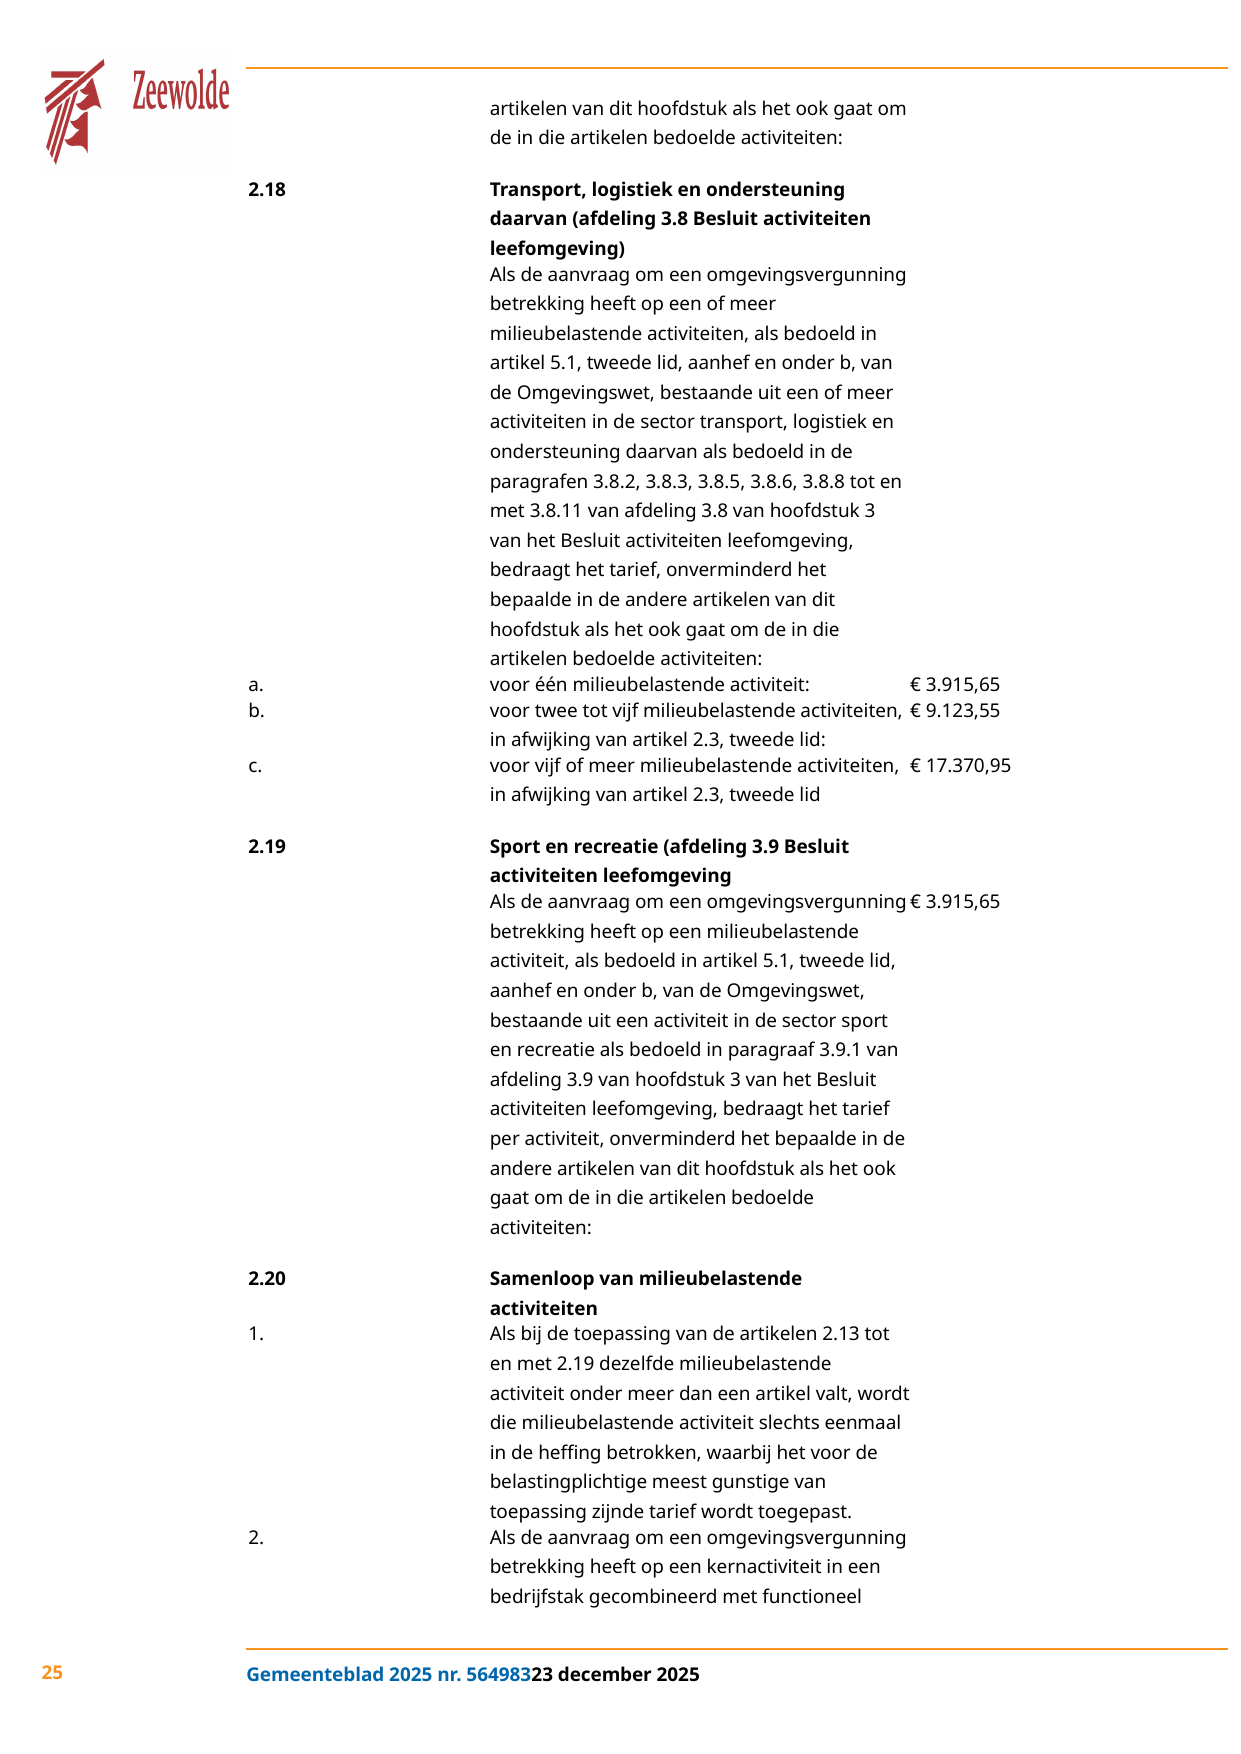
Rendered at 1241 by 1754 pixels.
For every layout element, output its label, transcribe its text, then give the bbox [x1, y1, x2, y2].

table_cell voor twee tot vijf milieubelastende activiteiten, in afwijking van artikel 2.3, tweede lid: [490, 697, 910, 752]
table_cell € 9.123,55 [910, 697, 1152, 752]
table_cell Transport, logistiek en ondersteuning daarvan (afdeling 3.8 Besluit activiteiten leefomgeving) [490, 176, 910, 261]
table_cell voor vijf of meer milieubelastende activiteiten, in afwijking van artikel 2.3, tweede lid [490, 752, 910, 807]
table_cell € 3.915,65 [910, 889, 1152, 1239]
table_cell [910, 150, 1152, 176]
table_cell [910, 1265, 1152, 1321]
table_cell Als de aanvraag om een omgevingsvergunning betrekking heeft op een milieubelastende activiteit, als bedoeld in artikel 5.1, tweede lid, aanhef en onder b, van de Omgevingswet, bestaande uit een activiteit in de sector sport en recreatie als bedoeld in paragraaf 3.9.1 van afdeling 3.9 van hoofdstuk 3 van het Besluit activiteiten leefomgeving, bedraagt het tarief per activiteit, onverminderd het bepaalde in de andere artikelen van dit hoofdstuk als het ook gaat om de in die artikelen bedoelde activiteiten: [490, 889, 910, 1239]
table_cell Als de aanvraag om een omgevingsvergunning betrekking heeft op een of meer milieubelastende activiteiten, als bedoeld in artikel 5.1, tweede lid, aanhef en onder b, van de Omgevingswet, bestaande uit een of meer activiteiten in de sector transport, logistiek en ondersteuning daarvan als bedoeld in de paragrafen 3.8.2, 3.8.3, 3.8.5, 3.8.6, 3.8.8 tot en met 3.8.11 van afdeling 3.8 van hoofdstuk 3 van het Besluit activiteiten leefomgeving, bedraagt het tarief, onverminderd het bepaalde in de andere artikelen van dit hoofdstuk als het ook gaat om de in die artikelen bedoelde activiteiten: [490, 261, 910, 671]
table_cell Als de aanvraag om een omgevingsvergunning betrekking heeft op een kernactiviteit in een bedrijfstak gecombineerd met functioneel [490, 1524, 910, 1609]
table_cell [248, 808, 489, 833]
table_cell Samenloop van milieubelastende activiteiten [490, 1265, 910, 1321]
table_cell [248, 150, 489, 176]
table_cell [910, 95, 1152, 150]
table_cell [248, 95, 489, 150]
table_cell artikelen van dit hoofdstuk als het ook gaat om de in die artikelen bedoelde activiteiten: [490, 95, 910, 150]
table_cell 2.20 [248, 1265, 489, 1321]
table_cell € 3.915,65 [910, 671, 1152, 697]
table_cell [248, 1240, 489, 1265]
table_cell 2.19 [248, 833, 489, 888]
table_cell [910, 833, 1152, 888]
table_cell [490, 808, 910, 833]
table_cell [248, 261, 489, 671]
table_cell b. [248, 697, 489, 752]
table_cell [910, 261, 1152, 671]
table_cell [910, 176, 1152, 261]
table_cell [248, 889, 489, 1239]
table_cell € 17.370,95 [910, 752, 1152, 807]
table_cell Als bij de toepassing van de artikelen 2.13 tot en met 2.19 dezelfde milieubelastende activiteit onder meer dan een artikel valt, wordt die milieubelastende activiteit slechts eenmaal in de heffing betrokken, waarbij het voor de belastingplichtige meest gunstige van toepassing zijnde tarief wordt toegepast. [490, 1321, 910, 1524]
table_cell [490, 150, 910, 176]
table_cell voor één milieubelastende activiteit: [490, 671, 910, 697]
picture [41, 47, 231, 172]
table_cell [910, 1240, 1152, 1265]
table_cell c. [248, 752, 489, 807]
table_cell 2.18 [248, 176, 489, 261]
table_cell a. [248, 671, 489, 697]
table_cell 1. [248, 1321, 489, 1524]
table_cell [490, 1240, 910, 1265]
table_cell Sport en recreatie (afdeling 3.9 Besluit activiteiten leefomgeving [490, 833, 910, 888]
table_cell 2. [248, 1524, 489, 1609]
table_cell [910, 1321, 1152, 1524]
table_cell [910, 808, 1152, 833]
table_cell [910, 1524, 1152, 1609]
